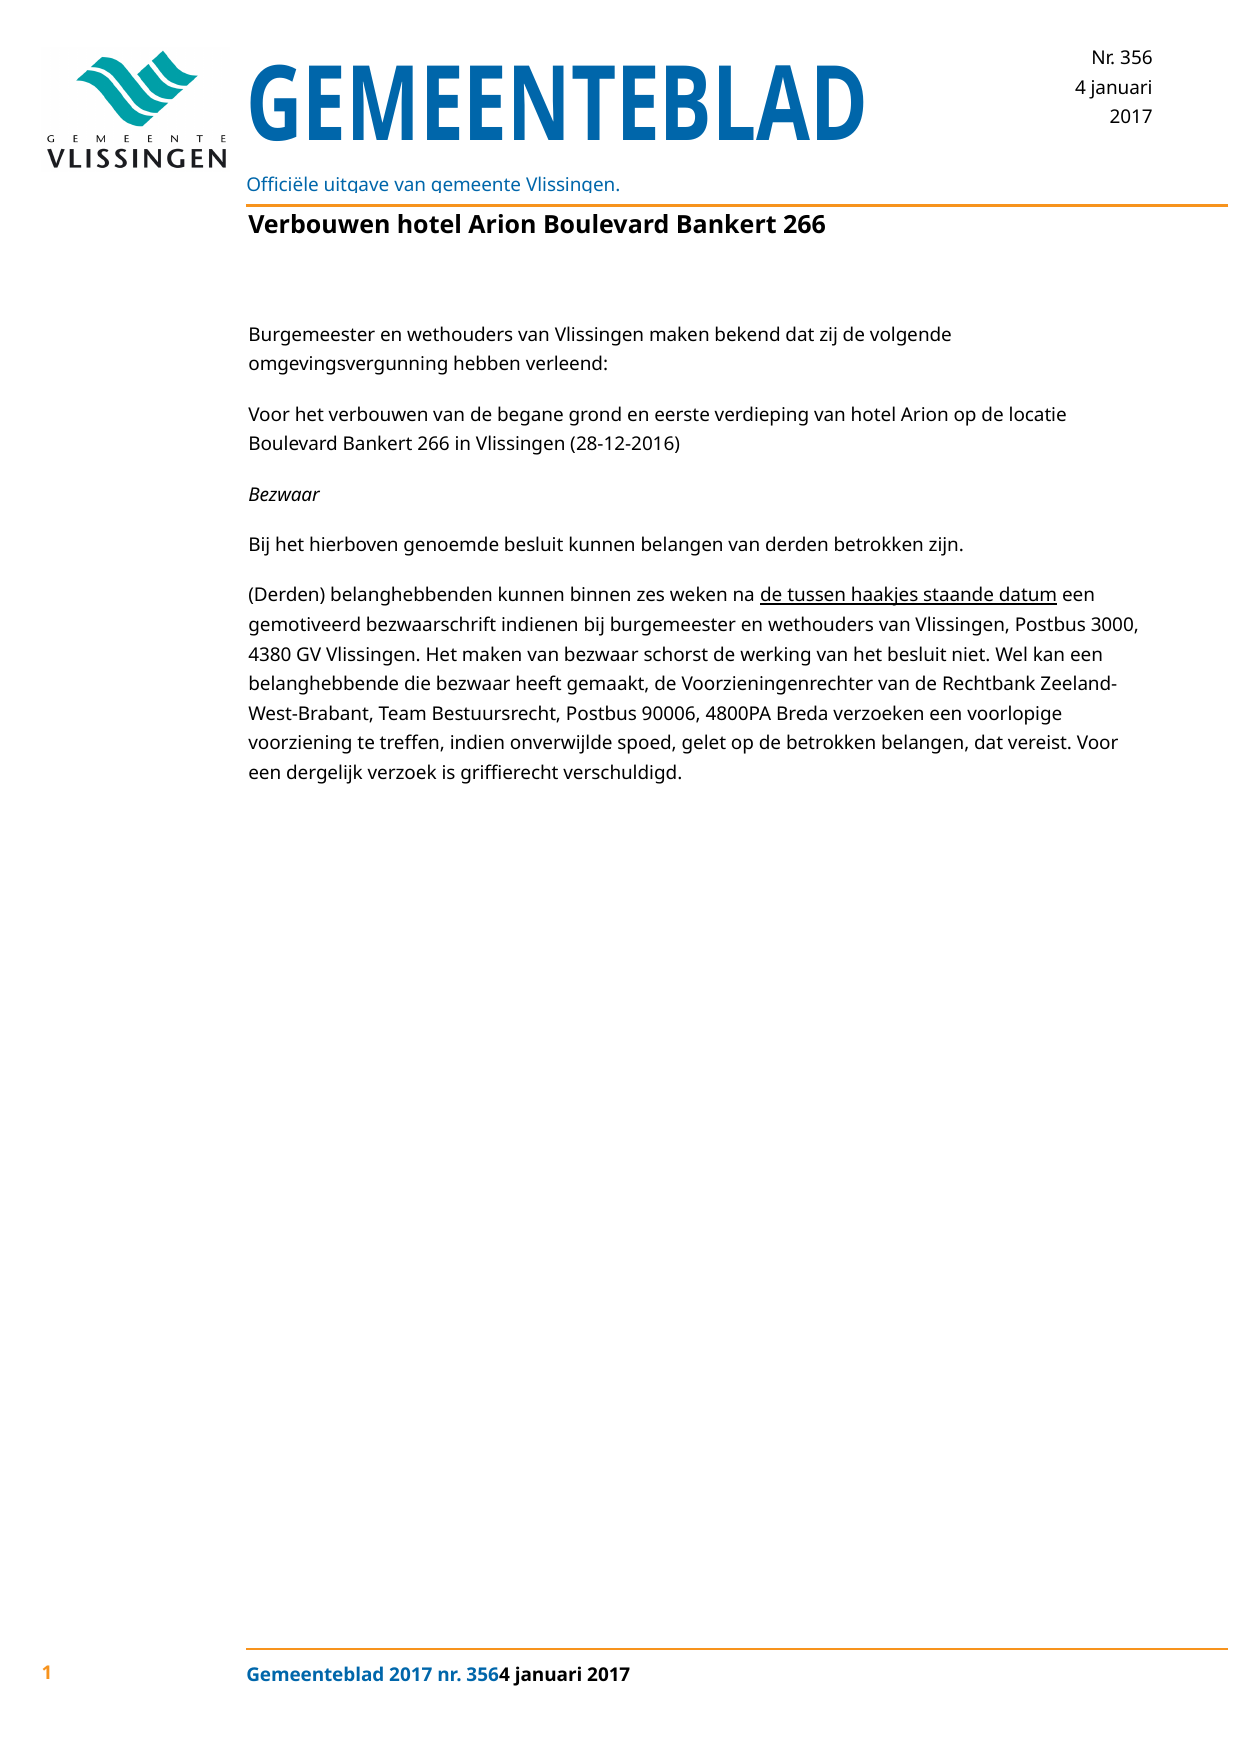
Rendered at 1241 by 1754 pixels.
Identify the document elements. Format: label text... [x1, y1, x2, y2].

text Burgemeester en wethouders van Vlissingen maken bekend dat zij de volgende omgevingsvergunning hebben verleend: [248, 321, 1152, 376]
text Bij het hierboven genoemde besluit kunnen belangen van derden betrokken zijn. [248, 531, 1152, 557]
text Verbouwen hotel Arion Boulevard Bankert 266 [248, 207, 1152, 241]
text Bezwaar [248, 481, 1152, 506]
picture [41, 47, 231, 172]
text Voor het verbouwen van de begane grond en eerste verdieping van hotel Arion op de locatie Boulevard Bankert 266 in Vlissingen (28-12-2016) [248, 401, 1152, 456]
text (Derden) belanghebbenden kunnen binnen zes weken na de tussen haakjes staande datum een gemotiveerd bezwaarschrift indienen bij burgemeester en wethouders van Vlissingen, Postbus 3000, 4380 GV Vlissingen. Het maken van bezwaar schorst de werking van het besluit niet. Wel kan een belanghebbende die bezwaar heeft gemaakt, de Voorzieningenrechter van de Rechtbank Zeeland-West-Brabant, Team Bestuursrecht, Postbus 90006, 4800PA Breda verzoeken een voorlopige voorziening te treffen, indien onverwijlde spoed, gelet op de betrokken belangen, dat vereist. Voor een dergelijk verzoek is griffierecht verschuldigd. [248, 582, 1152, 785]
